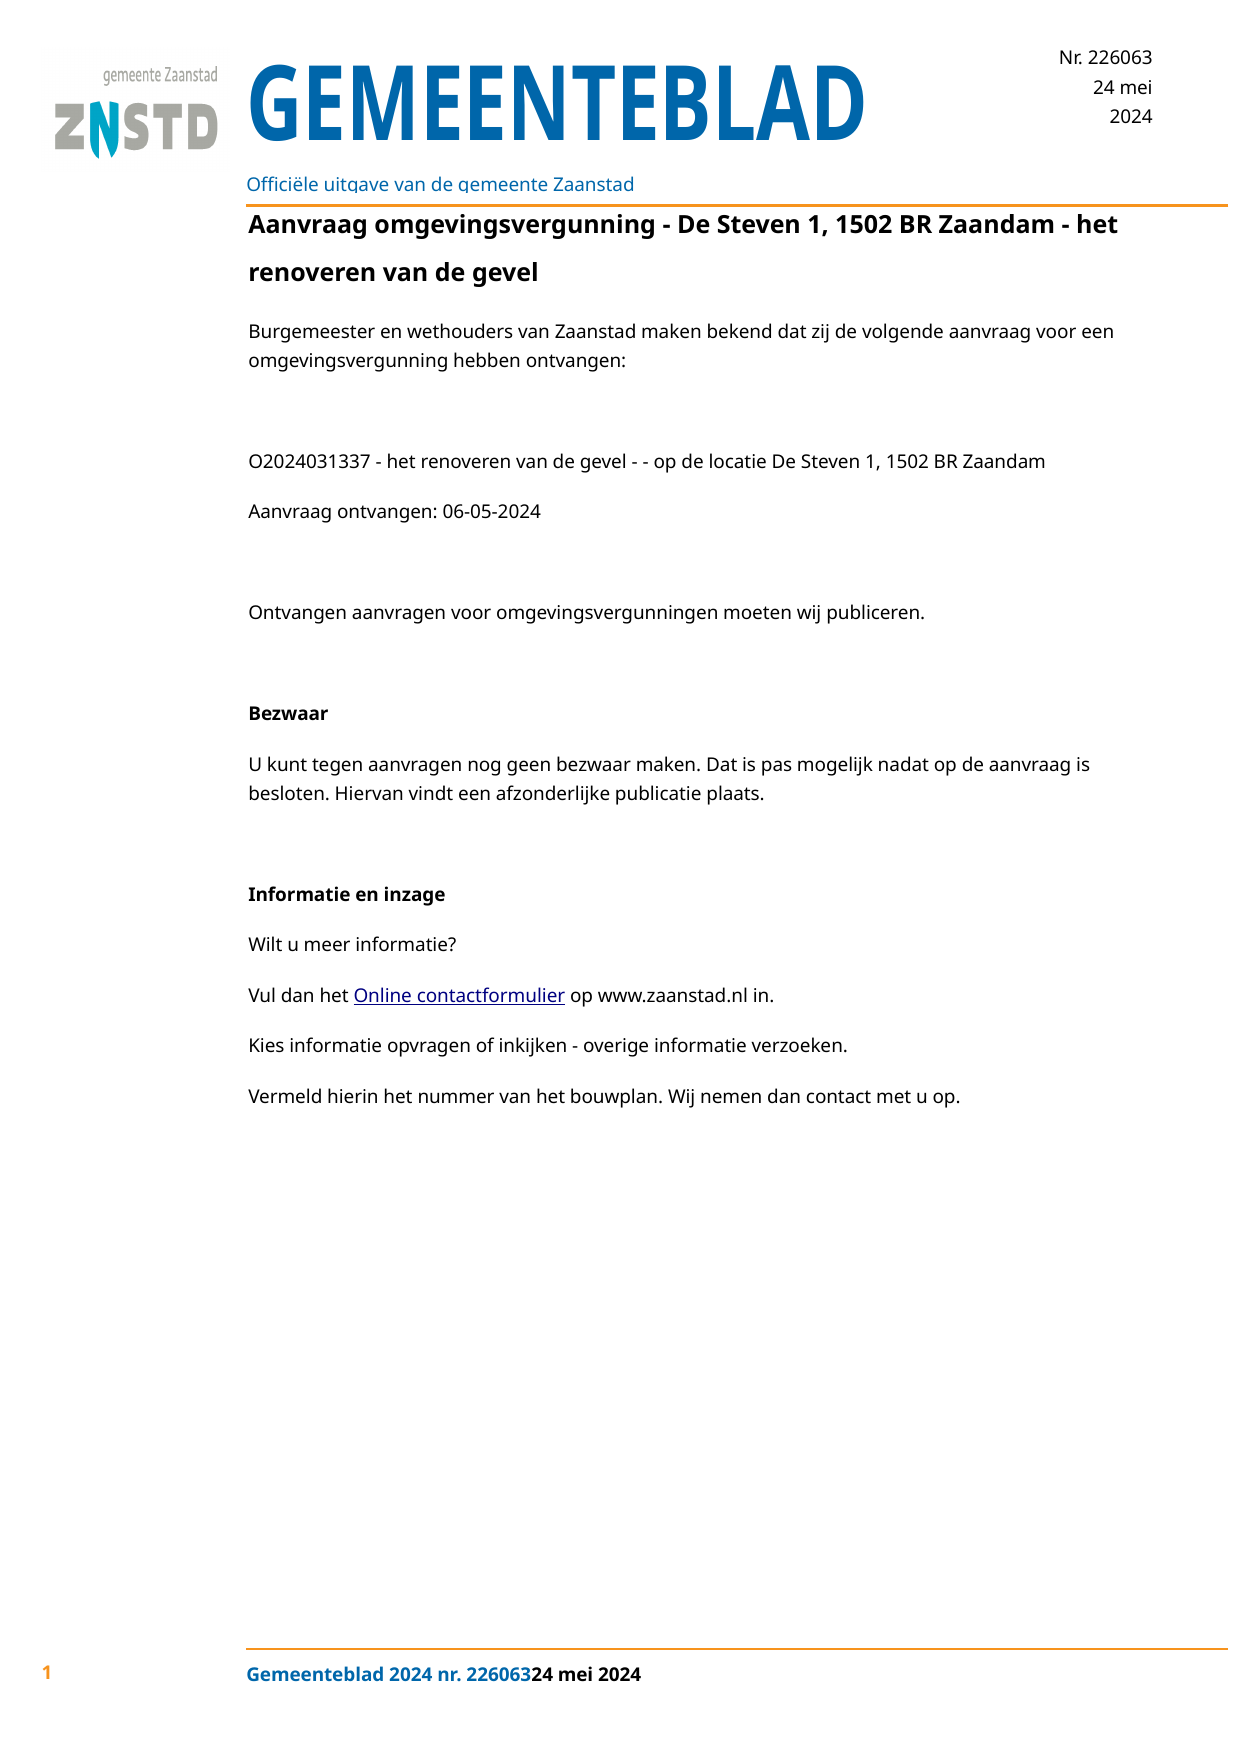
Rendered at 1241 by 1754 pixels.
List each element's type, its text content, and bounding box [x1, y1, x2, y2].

text Kies informatie opvragen of inkijken - overige informatie verzoeken. [248, 1032, 1152, 1058]
text Burgemeester en wethouders van Zaanstad maken bekend dat zij de volgende aanvraag voor een omgevingsvergunning hebben ontvangen: [248, 318, 1152, 373]
text Aanvraag ontvangen: 06-05-2024 [248, 499, 1152, 524]
text O2024031337 - het renoveren van de gevel - - op de locatie De Steven 1, 1502 BR Zaandam [248, 448, 1152, 474]
picture [41, 47, 231, 172]
text Bezwaar [248, 700, 1152, 726]
text Informatie en inzage [248, 881, 1152, 907]
text Aanvraag omgevingsvergunning - De Steven 1, 1502 BR Zaandam - het renoveren van de gevel [248, 207, 1152, 288]
text Vul dan het Online contactformulier op www.zaanstad.nl in. [248, 982, 1152, 1008]
text Ontvangen aanvragen voor omgevingsvergunningen moeten wij publiceren. [248, 599, 1152, 625]
text Wilt u meer informatie? [248, 932, 1152, 957]
text U kunt tegen aanvragen nog geen bezwaar maken. Dat is pas mogelijk nadat op de aanvraag is besloten. Hiervan vindt een afzonderlijke publicatie plaats. [248, 751, 1152, 806]
text Vermeld hierin het nummer van het bouwplan. Wij nemen dan contact met u op. [248, 1083, 1152, 1109]
